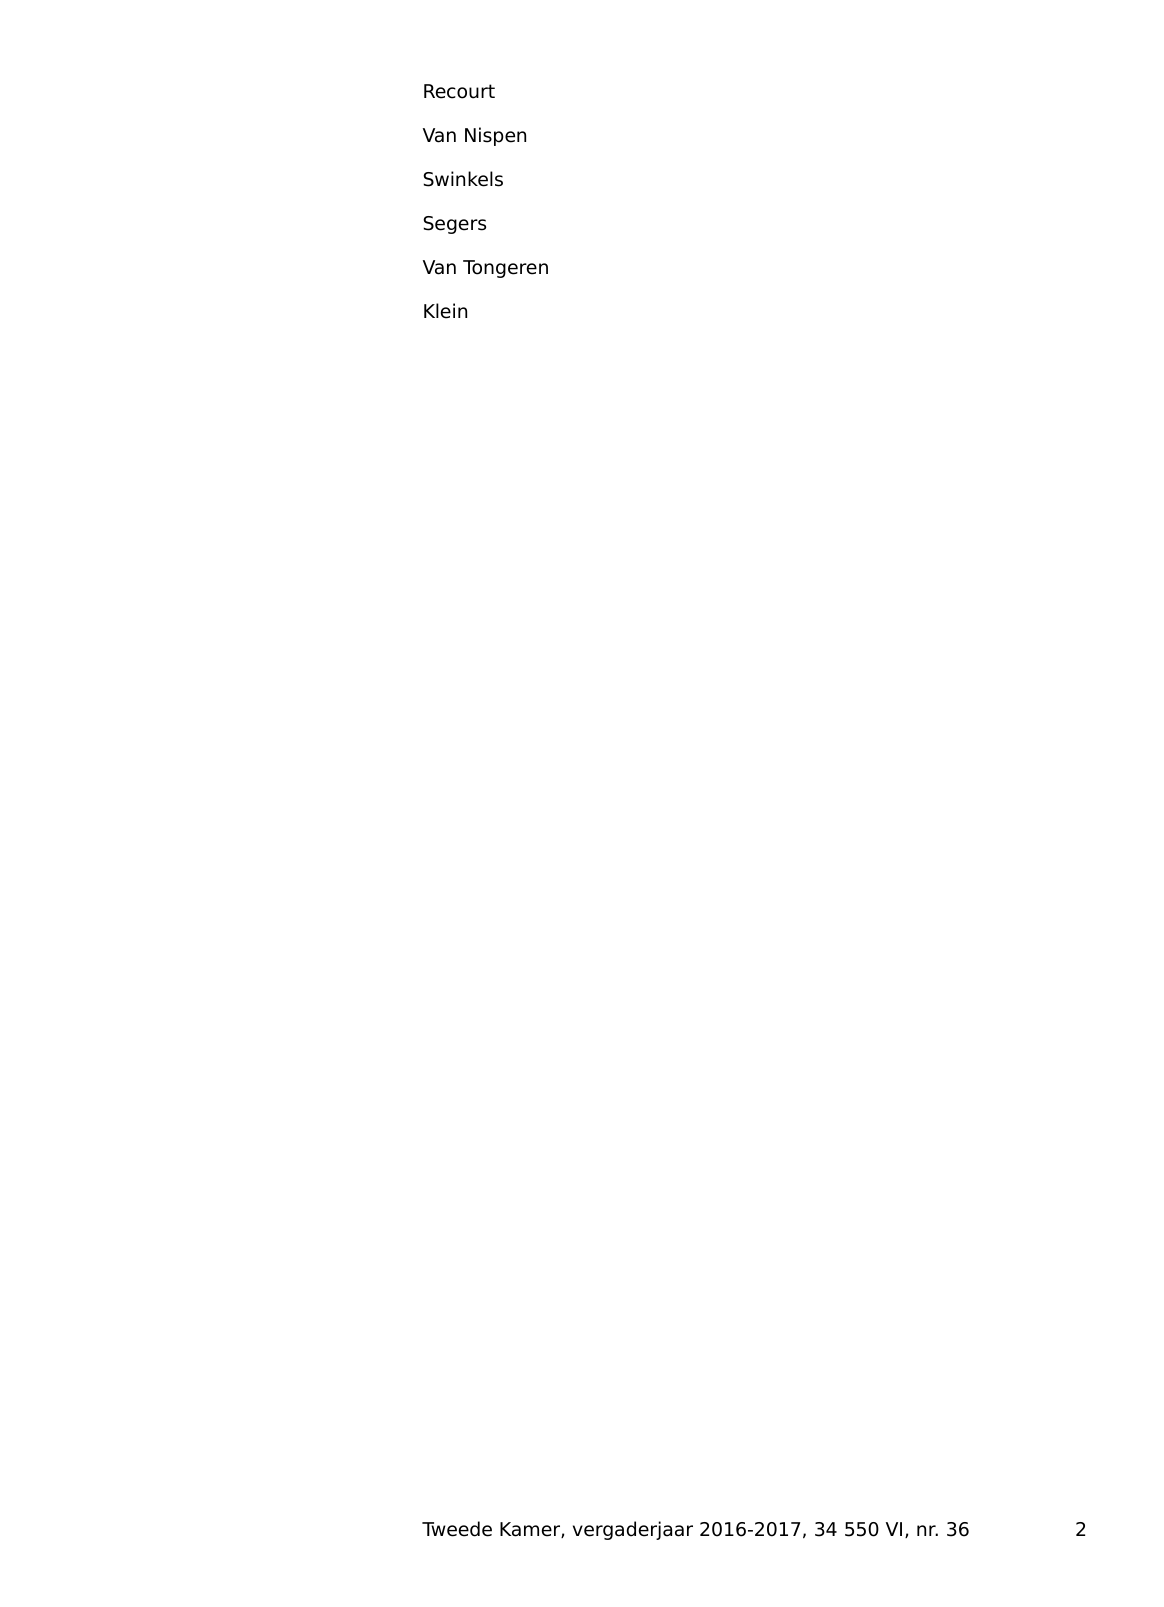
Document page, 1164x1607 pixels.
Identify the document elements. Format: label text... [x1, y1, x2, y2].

text Recourt Van Nispen Swinkels Segers Van Tongeren Klein [422, 59, 1087, 323]
